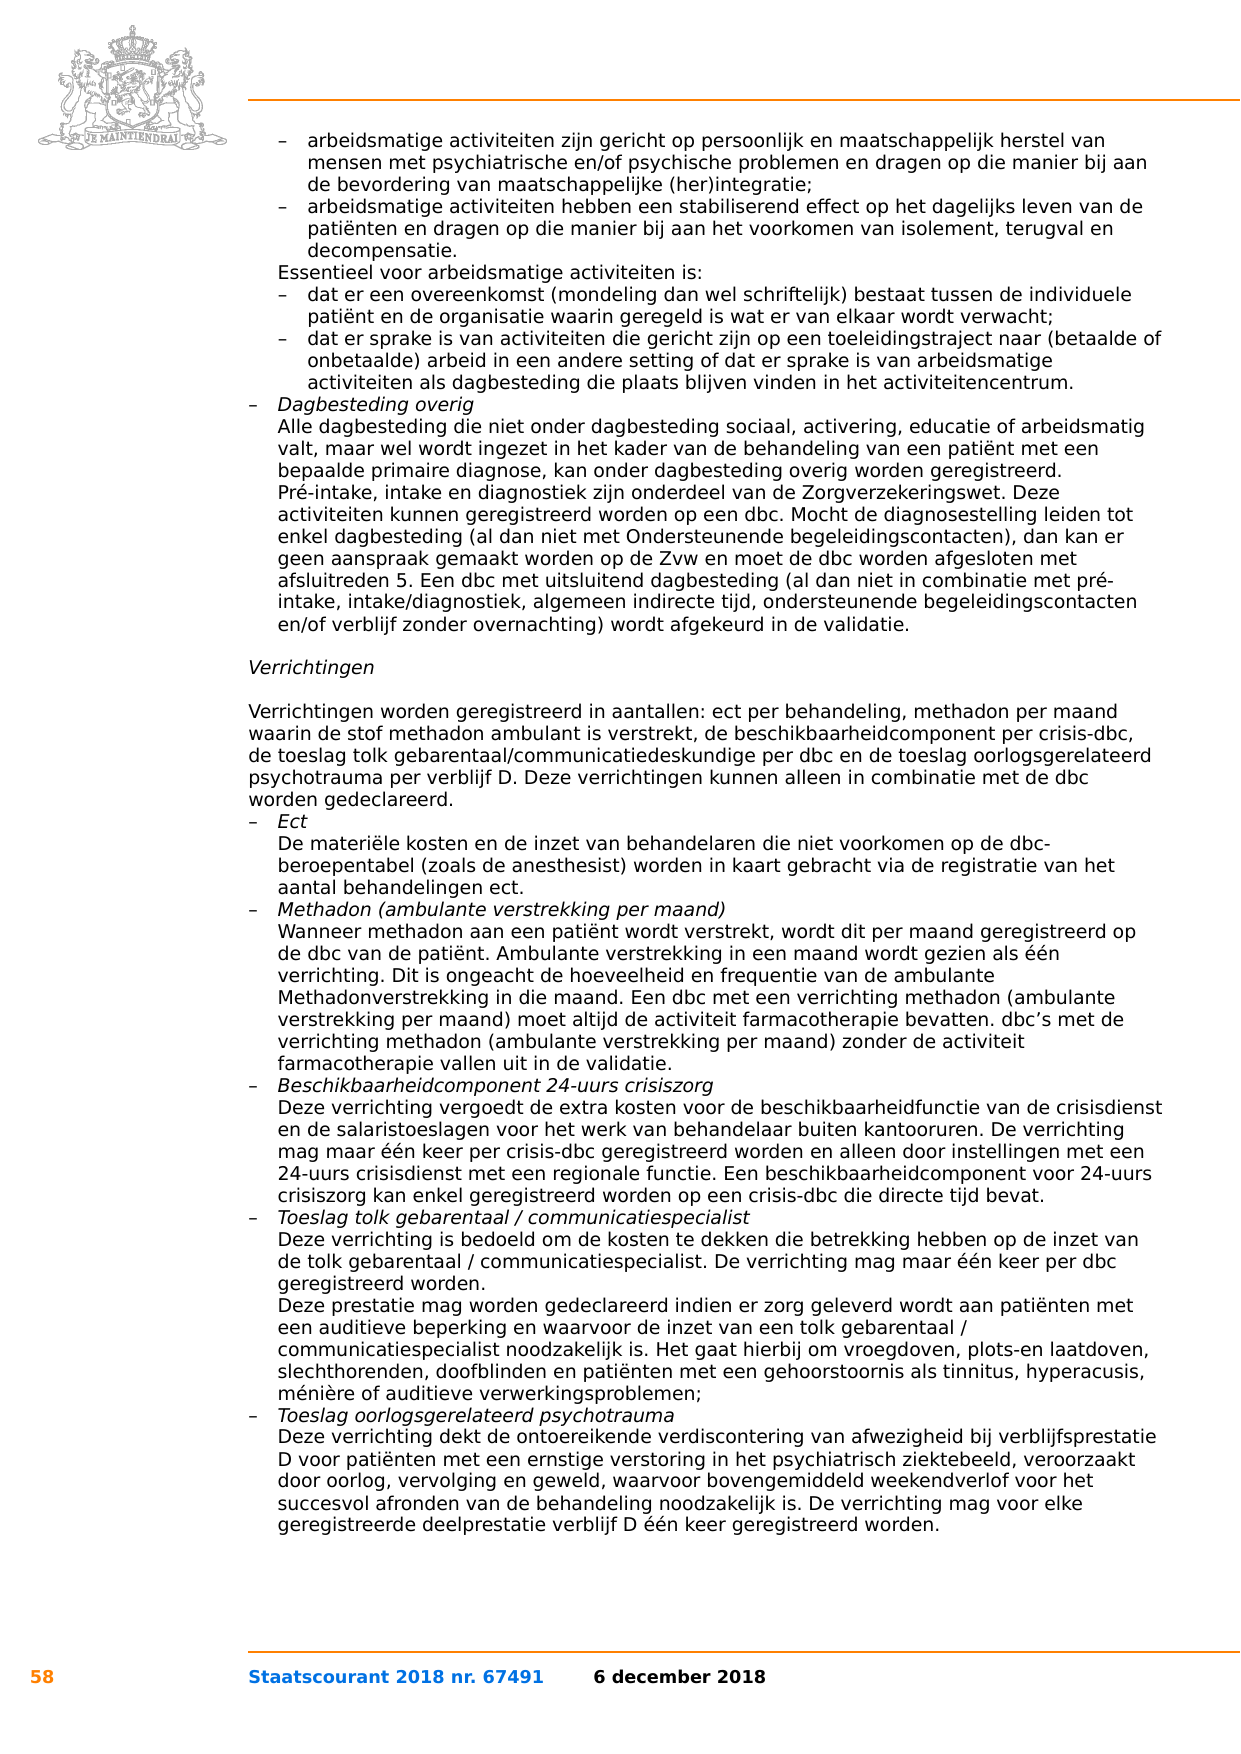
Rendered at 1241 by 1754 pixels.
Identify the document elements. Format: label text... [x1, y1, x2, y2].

text Wanneer methadon aan een patiënt wordt verstrekt, wordt dit per maand geregistreerd op de dbc van de patiënt. Ambulante verstrekking in een maand wordt gezien als één verrichting. Dit is ongeacht de hoeveelheid en frequentie van de ambulante Methadonverstrekking in die maand. Een dbc met een verrichting methadon (ambulante verstrekking per maand) moet altijd de activiteit farmacotherapie bevatten. dbc’s met de verrichting methadon (ambulante verstrekking per maand) zonder de activiteit farmacotherapie vallen uit in de validatie. [277, 921, 1163, 1075]
text Essentieel voor arbeidsmatige activiteiten is: [277, 262, 1163, 284]
text De materiële kosten en de inzet van behandelaren die niet voorkomen op de dbc-beroepentabel (zoals de anesthesist) worden in kaart gebracht via de registratie van het aantal behandelingen ect. [277, 833, 1163, 899]
picture [38, 25, 227, 150]
text Deze prestatie mag worden gedeclareerd indien er zorg geleverd wordt aan patiënten met een auditieve beperking en waarvoor de inzet van een tolk gebarentaal / communicatiespecialist noodzakelijk is. Het gaat hierbij om vroegdoven, plots-en laatdoven, slechthorenden, doofblinden en patiënten met een gehoorstoornis als tinnitus, hyperacusis, ménière of auditieve verwerkingsproblemen; [277, 1294, 1163, 1404]
text Verrichtingen worden geregistreerd in aantallen: ect per behandeling, methadon per maand waarin de stof methadon ambulant is verstrekt, de beschikbaarheidcomponent per crisis-dbc, de toeslag tolk gebarentaal/communicatiedeskundige per dbc en de toeslag oorlogsgerelateerd psychotrauma per verblijf D. Deze verrichtingen kunnen alleen in combinatie met de dbc worden gedeclareerd. [248, 701, 1163, 811]
text – dat er sprake is van activiteiten die gericht zijn op een toeleidingstraject naar (betaalde of onbetaalde) arbeid in een andere setting of dat er sprake is van arbeidsmatige activiteiten als dagbesteding die plaats blijven vinden in het activiteitencentrum. [278, 328, 1163, 394]
text – dat er een overeenkomst (mondeling dan wel schriftelijk) bestaat tussen de individuele patiënt en de organisatie waarin geregeld is wat er van elkaar wordt verwacht; [278, 284, 1163, 328]
text – Toeslag oorlogsgerelateerd psychotrauma [248, 1404, 1163, 1426]
text – Dagbesteding overig [248, 394, 1163, 416]
text Deze verrichting is bedoeld om de kosten te dekken die betrekking hebben op de inzet van de tolk gebarentaal / communicatiespecialist. De verrichting mag maar één keer per dbc geregistreerd worden. [277, 1229, 1163, 1294]
text – arbeidsmatige activiteiten hebben een stabiliserend effect op het dagelijks leven van de patiënten en dragen op die manier bij aan het voorkomen van isolement, terugval en decompensatie. [278, 196, 1163, 262]
text – Ect [248, 811, 1163, 833]
text Alle dagbesteding die niet onder dagbesteding sociaal, activering, educatie of arbeidsmatig valt, maar wel wordt ingezet in het kader van de behandeling van een patiënt met een bepaalde primaire diagnose, kan onder dagbesteding overig worden geregistreerd. [277, 416, 1163, 482]
text – arbeidsmatige activiteiten zijn gericht op persoonlijk en maatschappelijk herstel van mensen met psychiatrische en/of psychische problemen en dragen op die manier bij aan de bevordering van maatschappelijke (her)integratie; [278, 130, 1163, 196]
text Deze verrichting vergoedt de extra kosten voor de beschikbaarheidfunctie van de crisisdienst en de salaristoeslagen voor het werk van behandelaar buiten kantooruren. De verrichting mag maar één keer per crisis-dbc geregistreerd worden en alleen door instellingen met een 24-uurs crisisdienst met een regionale functie. Een beschikbaarheidcomponent voor 24-uurs crisiszorg kan enkel geregistreerd worden op een crisis-dbc die directe tijd bevat. [277, 1097, 1163, 1207]
text Deze verrichting dekt de ontoereikende verdiscontering van afwezigheid bij verblijfsprestatie D voor patiënten met een ernstige verstoring in het psychiatrisch ziektebeeld, veroorzaakt door oorlog, vervolging en geweld, waarvoor bovengemiddeld weekendverlof voor het succesvol afronden van de behandeling noodzakelijk is. De verrichting mag voor elke geregistreerde deelprestatie verblijf D één keer geregistreerd worden. [277, 1426, 1163, 1536]
text Pré-intake, intake en diagnostiek zijn onderdeel van de Zorgverzekeringswet. Deze activiteiten kunnen geregistreerd worden op een dbc. Mocht de diagnosestelling leiden tot enkel dagbesteding (al dan niet met Ondersteunende begeleidingscontacten), dan kan er geen aanspraak gemaakt worden op de Zvw en moet de dbc worden afgesloten met afsluitreden 5. Een dbc met uitsluitend dagbesteding (al dan niet in combinatie met pré-intake, intake/diagnostiek, algemeen indirecte tijd, ondersteunende begeleidingscontacten en/of verblijf zonder overnachting) wordt afgekeurd in de validatie. [277, 482, 1163, 635]
subtitle Verrichtingen [248, 657, 1163, 679]
text – Beschikbaarheidcomponent 24-uurs crisiszorg [248, 1075, 1163, 1097]
text – Toeslag tolk gebarentaal / communicatiespecialist [248, 1207, 1163, 1229]
text – Methadon (ambulante verstrekking per maand) [248, 899, 1163, 921]
